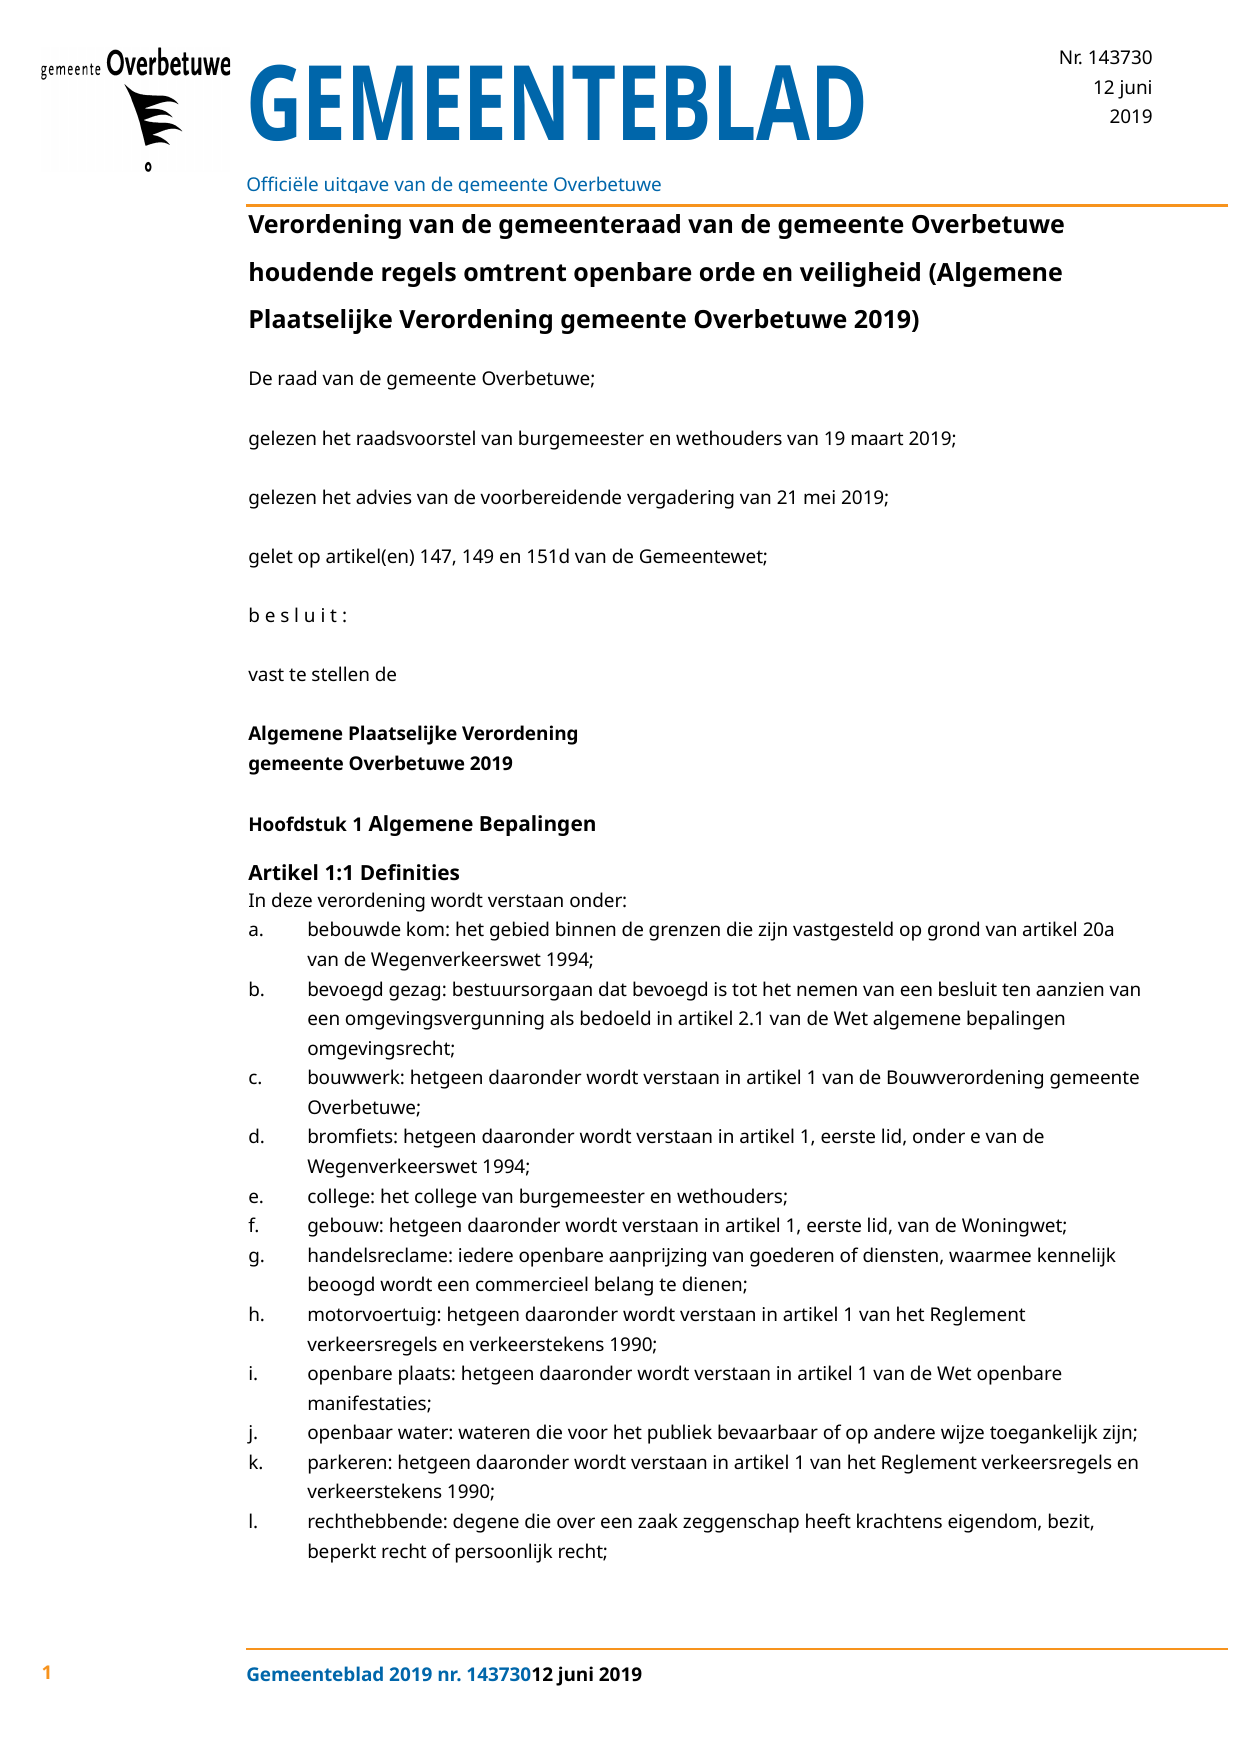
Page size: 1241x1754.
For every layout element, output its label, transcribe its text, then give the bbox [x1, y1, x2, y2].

list rechthebbende: degene die over een zaak zeggenschap heeft krachtens eigendom, bezit, beperkt recht of persoonlijk recht; [248, 1508, 1152, 1563]
text gelet op artikel(en) 147, 149 en 151d van de Gemeentewet; [248, 543, 1152, 569]
list bouwwerk: hetgeen daaronder wordt verstaan in artikel 1 van de Bouwverordening gemeente Overbetuwe; [248, 1064, 1152, 1120]
list openbare plaats: hetgeen daaronder wordt verstaan in artikel 1 van de Wet openbare manifestaties; [248, 1360, 1152, 1416]
list bebouwde kom: het gebied binnen de grenzen die zijn vastgesteld op grond van artikel 20a van de Wegenverkeerswet 1994; [248, 917, 1152, 972]
text gelezen het advies van de voorbereidende vergadering van 21 mei 2019; [248, 484, 1152, 509]
text De raad van de gemeente Overbetuwe; [248, 366, 1152, 391]
text Artikel 1:1 Definities [248, 858, 1152, 887]
text Algemene Plaatselijke Verordening [248, 721, 1152, 746]
text Hoofdstuk 1 Algemene Bepalingen [248, 809, 1152, 838]
list parkeren: hetgeen daaronder wordt verstaan in artikel 1 van het Reglement verkeersregels en verkeerstekens 1990; [248, 1449, 1152, 1504]
list gebouw: hetgeen daaronder wordt verstaan in artikel 1, eerste lid, van de Woningwet; [248, 1212, 1152, 1238]
picture [41, 47, 231, 172]
text vast te stellen de [248, 661, 1152, 687]
text gemeente Overbetuwe 2019 [248, 750, 1152, 776]
list bevoegd gezag: bestuursorgaan dat bevoegd is tot het nemen van een besluit ten aanzien van een omgevingsvergunning als bedoeld in artikel 2.1 van de Wet algemene bepalingen omgevingsrecht; [248, 976, 1152, 1061]
list bromfiets: hetgeen daaronder wordt verstaan in artikel 1, eerste lid, onder e van de Wegenverkeerswet 1994; [248, 1124, 1152, 1179]
list handelsreclame: iedere openbare aanprijzing van goederen of diensten, waarmee kennelijk beoogd wordt een commercieel belang te dienen; [248, 1242, 1152, 1297]
list openbaar water: wateren die voor het publiek bevaarbaar of op andere wijze toegankelijk zijn; [248, 1419, 1152, 1445]
text In deze verordening wordt verstaan onder: [248, 887, 1152, 913]
text Verordening van de gemeenteraad van de gemeente Overbetuwe houdende regels omtrent openbare orde en veiligheid (Algemene Plaatselijke Verordening gemeente Overbetuwe 2019) [248, 207, 1152, 336]
text gelezen het raadsvoorstel van burgemeester en wethouders van 19 maart 2019; [248, 425, 1152, 450]
list college: het college van burgemeester en wethouders; [248, 1183, 1152, 1208]
text b e s l u i t : [248, 602, 1152, 628]
list motorvoertuig: hetgeen daaronder wordt verstaan in artikel 1 van het Reglement verkeersregels en verkeerstekens 1990; [248, 1301, 1152, 1356]
